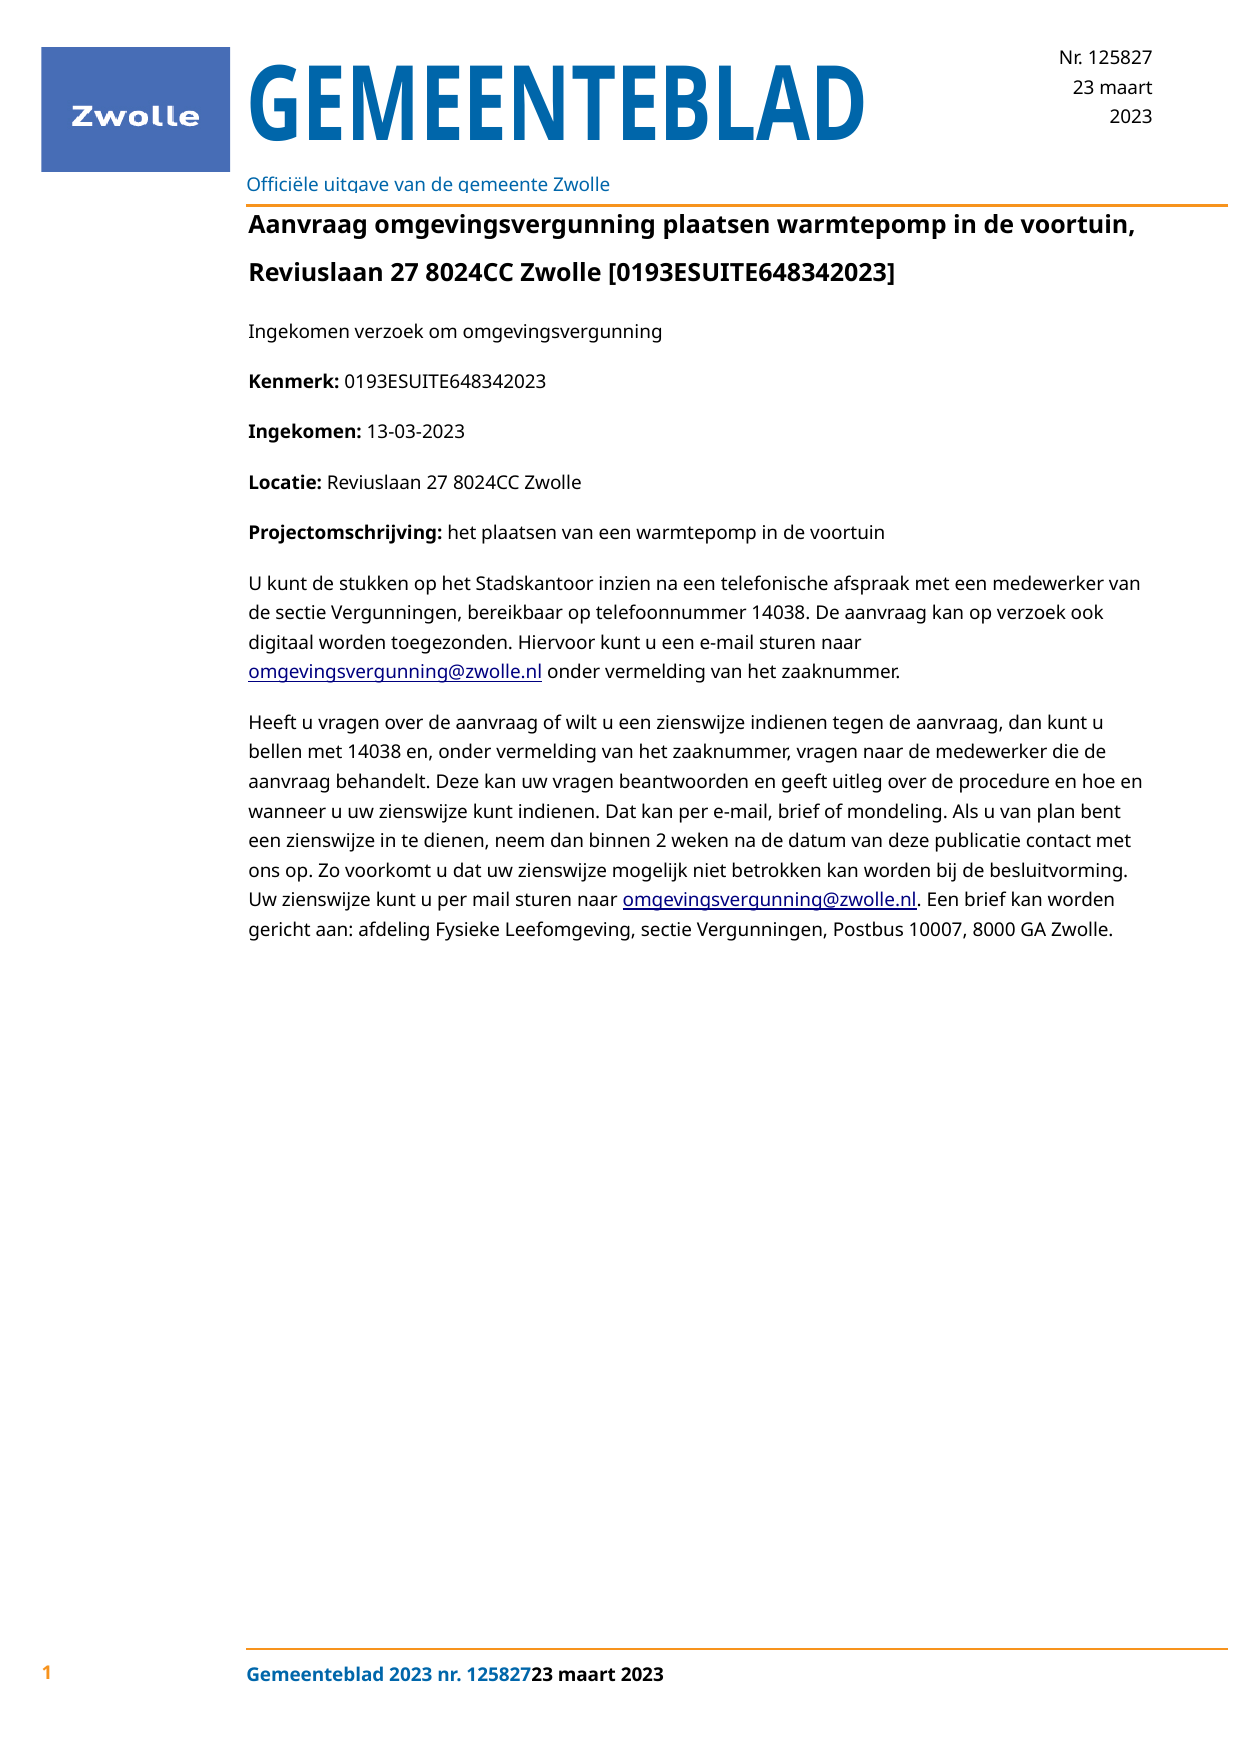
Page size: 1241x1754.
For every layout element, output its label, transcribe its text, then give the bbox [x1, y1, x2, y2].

text Ingekomen: 13-03-2023 [248, 419, 1152, 444]
picture [41, 47, 231, 172]
text Aanvraag omgevingsvergunning plaatsen warmtepomp in de voortuin, Reviuslaan 27 8024CC Zwolle [0193ESUITE648342023] [248, 207, 1152, 288]
text Ingekomen verzoek om omgevingsvergunning [248, 318, 1152, 344]
text U kunt de stukken op het Stadskantoor inzien na een telefonische afspraak met een medewerker van de sectie Vergunningen, bereikbaar op telefoonnummer 14038. De aanvraag kan op verzoek ook digitaal worden toegezonden. Hiervoor kunt u een e-mail sturen naar omgevingsvergunning@zwolle.nl onder vermelding van het zaaknummer. [248, 570, 1152, 684]
text Heeft u vragen over de aanvraag of wilt u een zienswijze indienen tegen de aanvraag, dan kunt u bellen met 14038 en, onder vermelding van het zaaknummer, vragen naar de medewerker die de aanvraag behandelt. Deze kan uw vragen beantwoorden en geeft uitleg over de procedure en hoe en wanneer u uw zienswijze kunt indienen. Dat kan per e-mail, brief of mondeling. Als u van plan bent een zienswijze in te dienen, neem dan binnen 2 weken na de datum van deze publicatie contact met ons op. Zo voorkomt u dat uw zienswijze mogelijk niet betrokken kan worden bij de besluitvorming. Uw zienswijze kunt u per mail sturen naar omgevingsvergunning@zwolle.nl. Een brief kan worden gericht aan: afdeling Fysieke Leefomgeving, sectie Vergunningen, Postbus 10007, 8000 GA Zwolle. [248, 709, 1152, 942]
text Projectomschrijving: het plaatsen van een warmtepomp in de voortuin [248, 519, 1152, 545]
text Kenmerk: 0193ESUITE648342023 [248, 368, 1152, 394]
text Locatie: Reviuslaan 27 8024CC Zwolle [248, 469, 1152, 495]
